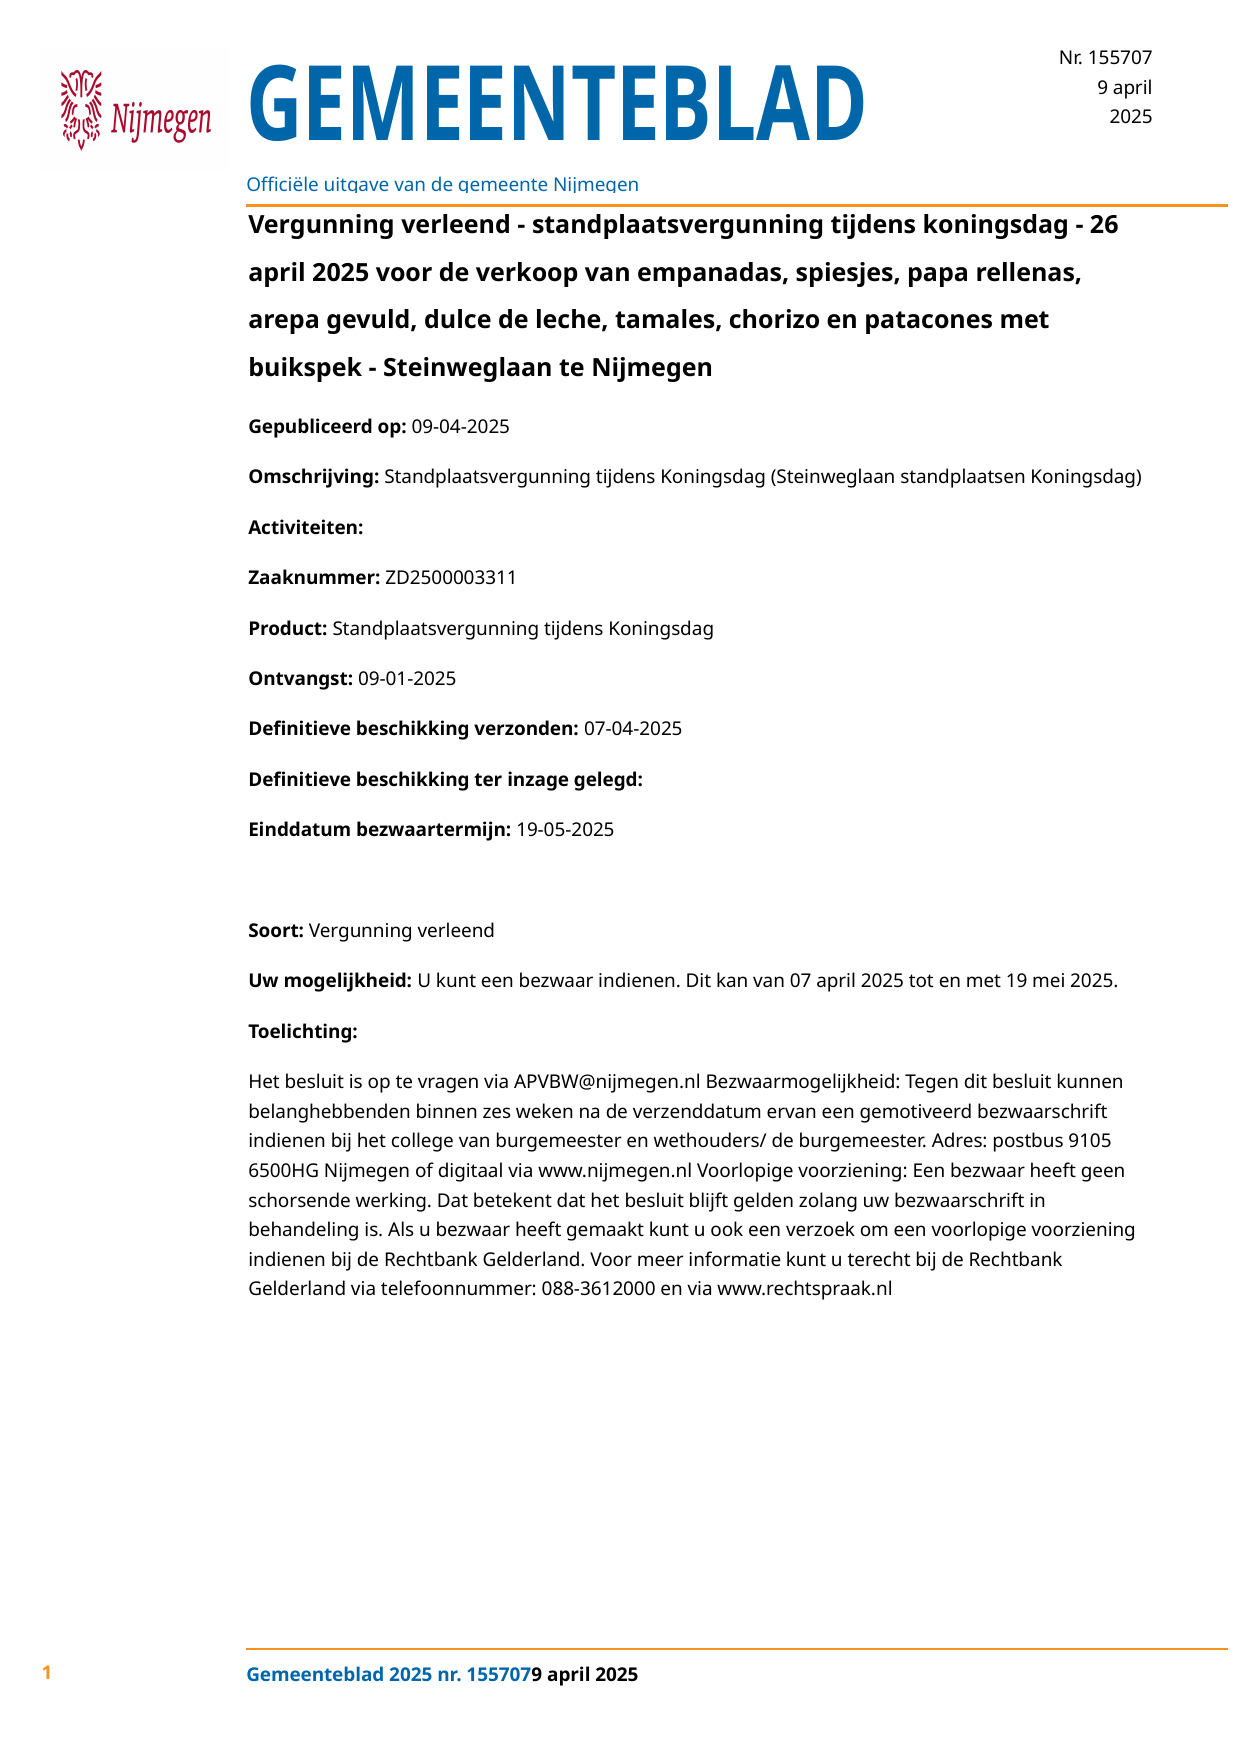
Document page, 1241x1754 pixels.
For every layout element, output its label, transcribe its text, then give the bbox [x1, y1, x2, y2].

text Ontvangst: 09-01-2025 [248, 665, 1152, 691]
text Uw mogelijkheid: U kunt een bezwaar indienen. Dit kan van 07 april 2025 tot en met 19 mei 2025. [248, 968, 1152, 993]
text Activiteiten: [248, 514, 1152, 540]
text Gepubliceerd op: 09-04-2025 [248, 413, 1152, 439]
text Het besluit is op te vragen via APVBW@nijmegen.nl Bezwaarmogelijkheid: Tegen dit besluit kunnen belanghebbenden binnen zes weken na de verzenddatum ervan een gemotiveerd bezwaarschrift indienen bij het college van burgemeester en wethouders/ de burgemeester. Adres: postbus 9105 6500HG Nijmegen of digitaal via www.nijmegen.nl Voorlopige voorziening: Een bezwaar heeft geen schorsende werking. Dat betekent dat het besluit blijft gelden zolang uw bezwaarschrift in behandeling is. Als u bezwaar heeft gemaakt kunt u ook een verzoek om een voorlopige voorziening indienen bij de Rechtbank Gelderland. Voor meer informatie kunt u terecht bij de Rechtbank Gelderland via telefoonnummer: 088-3612000 en via www.rechtspraak.nl [248, 1068, 1152, 1301]
text Toelichting: [248, 1018, 1152, 1044]
text Product: Standplaatsvergunning tijdens Koningsdag [248, 615, 1152, 641]
text Definitieve beschikking ter inzage gelegd: [248, 766, 1152, 792]
text Omschrijving: Standplaatsvergunning tijdens Koningsdag (Steinweglaan standplaatsen Koningsdag) [248, 463, 1152, 489]
text Zaaknummer: ZD2500003311 [248, 564, 1152, 590]
picture [41, 47, 231, 172]
text Soort: Vergunning verleend [248, 917, 1152, 943]
text Einddatum bezwaartermijn: 19-05-2025 [248, 816, 1152, 842]
text Vergunning verleend - standplaatsvergunning tijdens koningsdag - 26 april 2025 voor de verkoop van empanadas, spiesjes, papa rellenas, arepa gevuld, dulce de leche, tamales, chorizo en patacones met buikspek - Steinweglaan te Nijmegen [248, 207, 1152, 384]
text Definitieve beschikking verzonden: 07-04-2025 [248, 716, 1152, 741]
